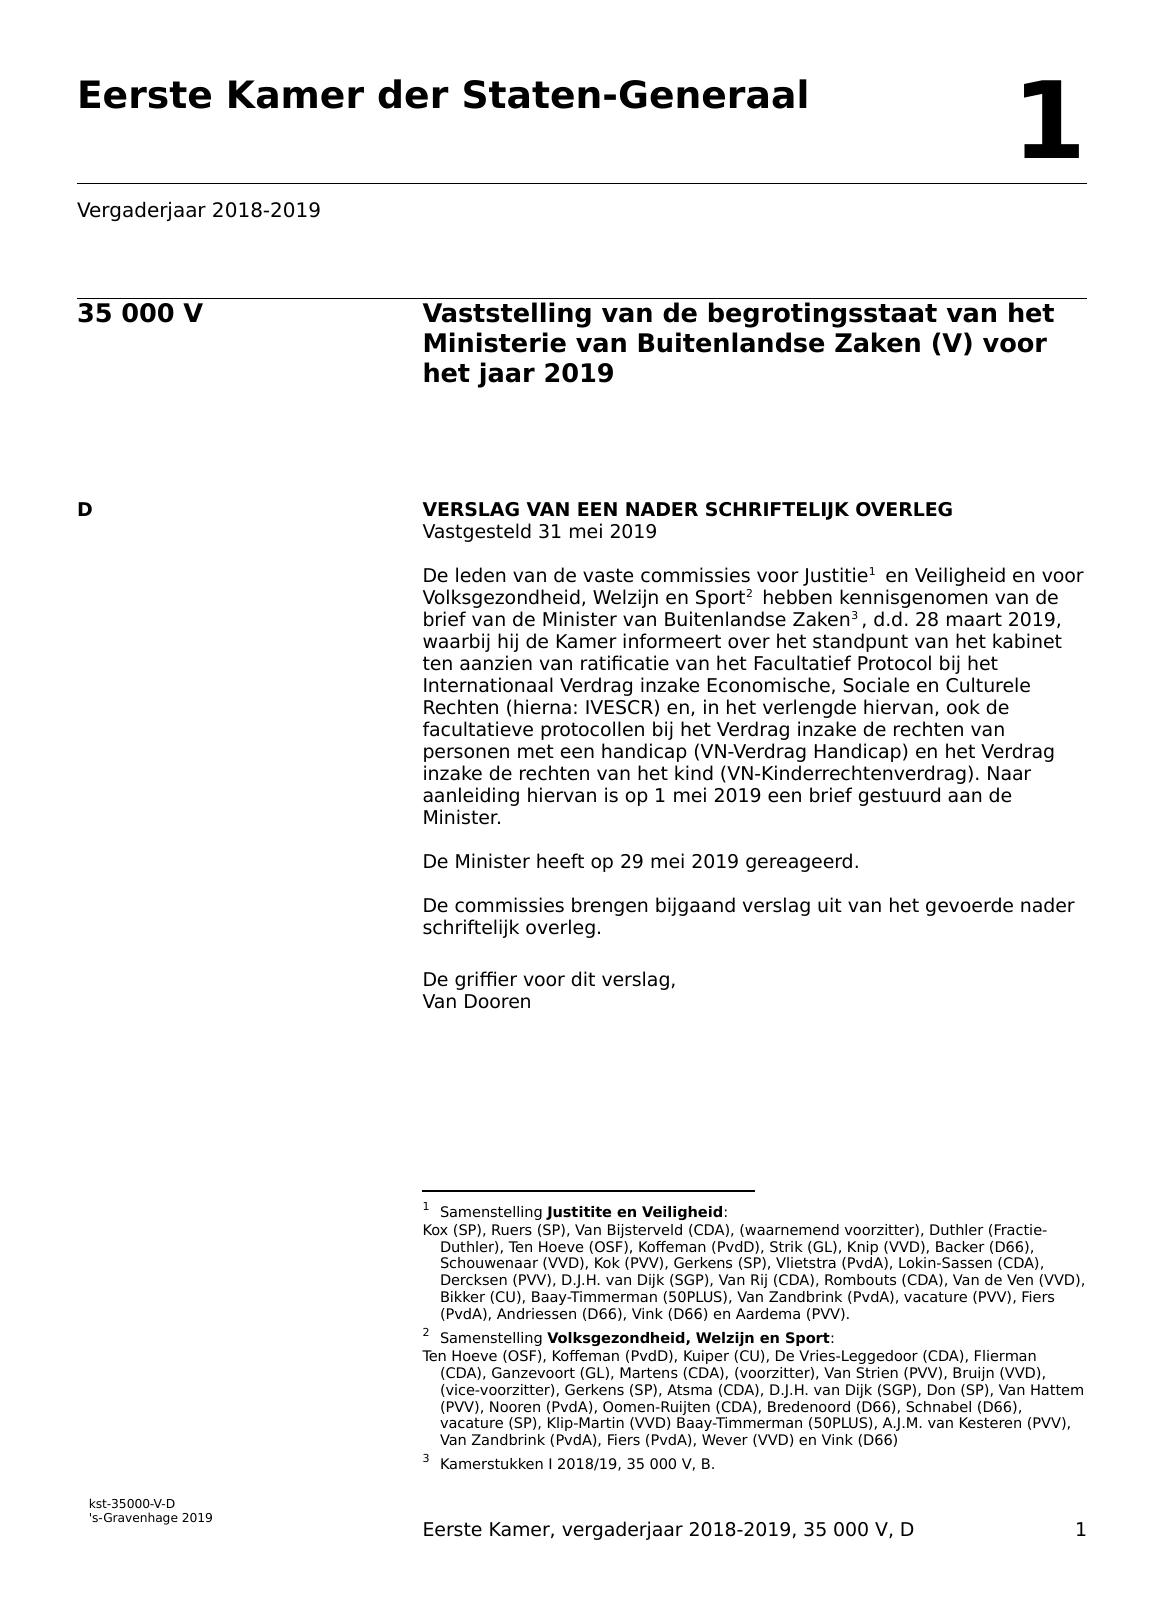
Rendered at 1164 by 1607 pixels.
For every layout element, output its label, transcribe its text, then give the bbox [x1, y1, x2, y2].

text Kox (SP), Ruers (SP), Van Bijsterveld (CDA), (waarnemend voorzitter), Duthler (Fractie-Duthler), Ten Hoeve (OSF), Koffeman (PvdD), Strik (GL), Knip (VVD), Backer (D66), Schouwenaar (VVD), Kok (PVV), Gerkens (SP), Vlietstra (PvdA), Lokin-Sassen (CDA), Dercksen (PVV), D.J.H. van Dijk (SGP), Van Rij (CDA), Rombouts (CDA), Van de Ven (VVD), Bikker (CU), Baay-Timmerman (50PLUS), Van Zandbrink (PvdA), vacature (PVV), Fiers (PvdA), Andriessen (D66), Vink (D66) en Aardema (PVV). [422, 1222, 1087, 1323]
text 's-Gravenhage 2019 [88, 1511, 323, 1525]
text Kamerstukken I 2018/19, 35 000 V, B. [422, 1452, 1087, 1474]
subtitle 35 000 V Vaststelling van de begrotingsstaat van het Ministerie van Buitenlandse Zaken (V) voor het jaar 2019 [77, 299, 1087, 388]
text De commissies brengen bijgaand verslag uit van het gevoerde nader schriftelijk overleg. [422, 895, 1087, 939]
subtitle D VERSLAG VAN EEN NADER SCHRIFTELIJK OVERLEG [77, 499, 1087, 521]
table_header 1 [886, 59, 1087, 183]
table_header Eerste Kamer der Staten-Generaal [77, 59, 886, 183]
text Samenstelling Volksgezondheid, Welzijn en Sport: [422, 1326, 1087, 1348]
text Vastgesteld 31 mei 2019 [422, 521, 1087, 543]
text kst-35000-V-D [88, 1497, 323, 1511]
table_cell Vergaderjaar 2018-2019 [77, 184, 1087, 298]
text De leden van de vaste commissies voor Justitie en Veiligheid en voor Volksgezondheid, Welzijn en Sport hebben kennisgenomen van de brief van de Minister van Buitenlandse Zaken, d.d. 28 maart 2019, waarbij hij de Kamer informeert over het standpunt van het kabinet ten aanzien van ratificatie van het Facultatief Protocol bij het Internationaal Verdrag inzake Economische, Sociale en Culturele Rechten (hierna: IVESCR) en, in het verlengde hiervan, ook de facultatieve protocollen bij het Verdrag inzake de rechten van personen met een handicap (VN-Verdrag Handicap) en het Verdrag inzake de rechten van het kind (VN-Kinderrechtenverdrag). Naar aanleiding hiervan is op 1 mei 2019 een brief gestuurd aan de Minister. [422, 565, 1087, 829]
text Samenstelling Justitite en Veiligheid: [422, 1200, 1087, 1222]
text De griffier voor dit verslag, Van Dooren [422, 969, 1087, 1013]
text De Minister heeft op 29 mei 2019 gereageerd. [422, 851, 1087, 873]
text Ten Hoeve (OSF), Koffeman (PvdD), Kuiper (CU), De Vries-Leggedoor (CDA), Flierman (CDA), Ganzevoort (GL), Martens (CDA), (voorzitter), Van Strien (PVV), Bruijn (VVD), (vice-voorzitter), Gerkens (SP), Atsma (CDA), D.J.H. van Dijk (SGP), Don (SP), Van Hattem (PVV), Nooren (PvdA), Oomen-Ruijten (CDA), Bredenoord (D66), Schnabel (D66), vacature (SP), Klip-Martin (VVD) Baay-Timmerman (50PLUS), A.J.M. van Kesteren (PVV), Van Zandbrink (PvdA), Fiers (PvdA), Wever (VVD) en Vink (D66) [422, 1348, 1087, 1449]
